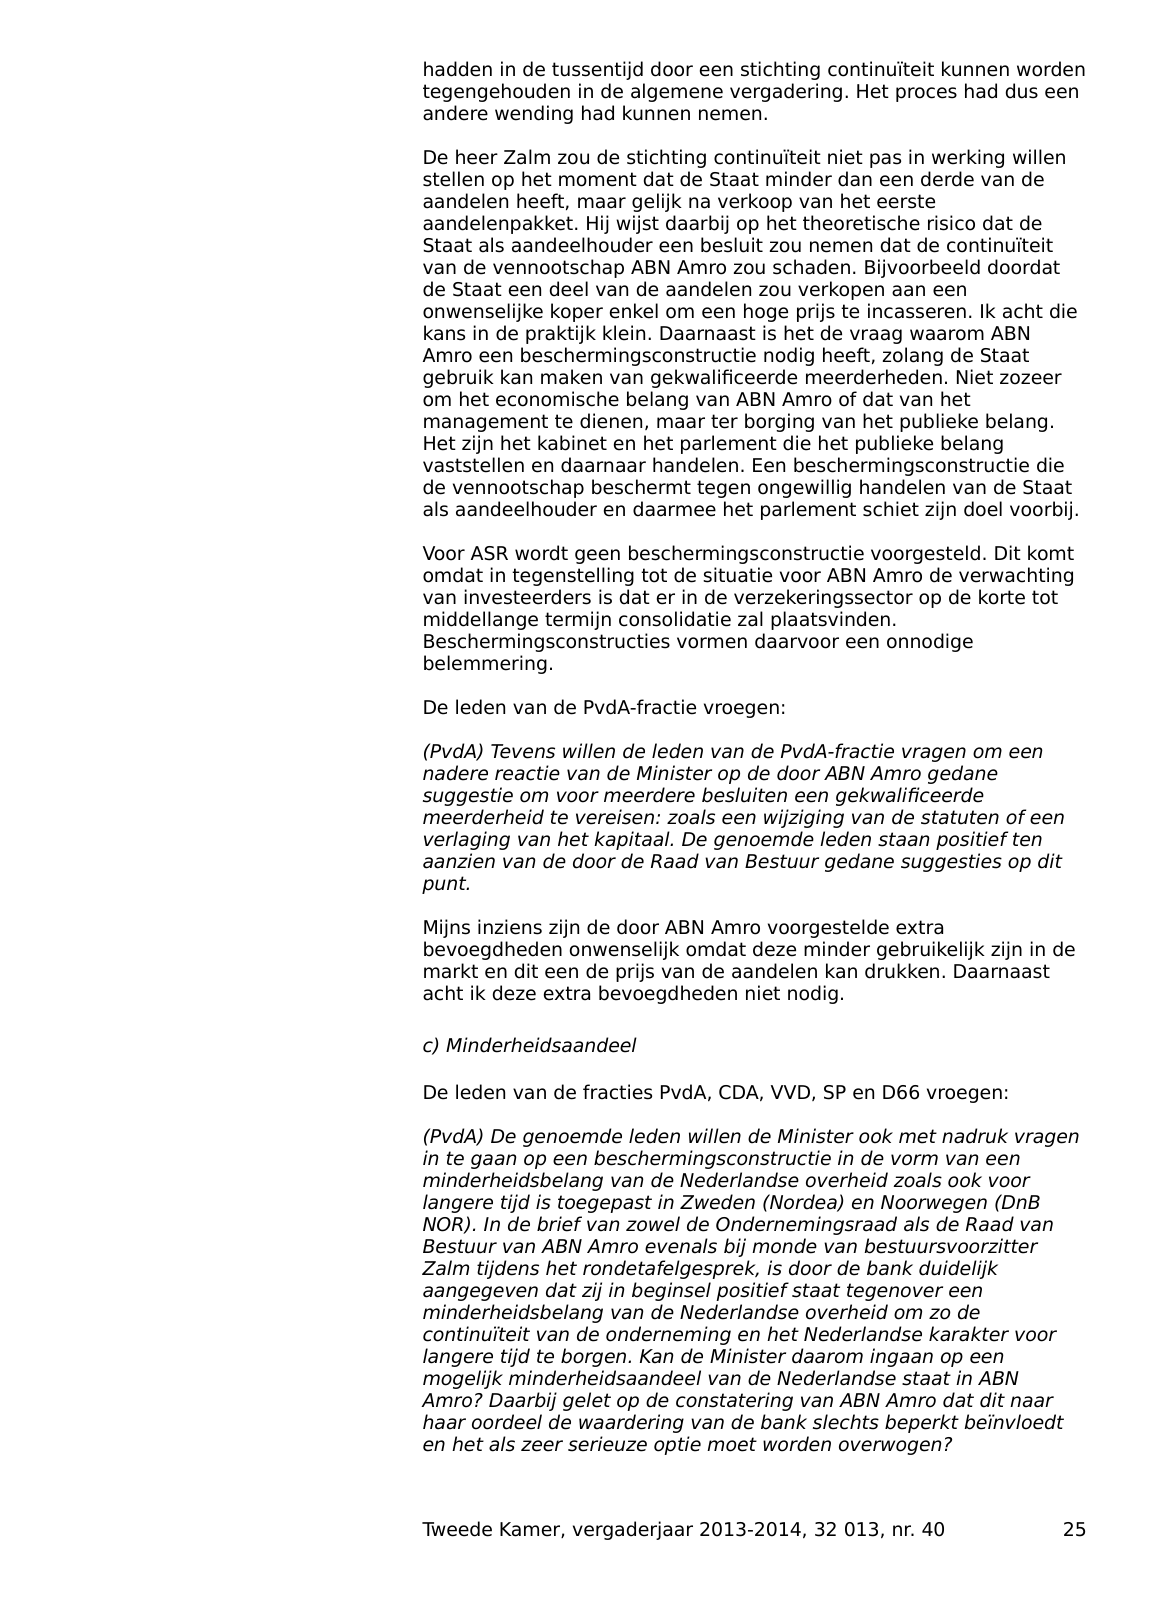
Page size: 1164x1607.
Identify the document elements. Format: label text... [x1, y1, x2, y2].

text Voor ASR wordt geen beschermingsconstructie voorgesteld. Dit komt omdat in tegenstelling tot de situatie voor ABN Amro de verwachting van investeerders is dat er in de verzekeringssector op de korte tot middellange termijn consolidatie zal plaatsvinden. Beschermingsconstructies vormen daarvoor een onnodige belemmering. [422, 543, 1087, 675]
text De leden van de fracties PvdA, CDA, VVD, SP en D66 vroegen: [422, 1082, 1087, 1104]
text De heer Zalm zou de stichting continuïteit niet pas in werking willen stellen op het moment dat de Staat minder dan een derde van de aandelen heeft, maar gelijk na verkoop van het eerste aandelenpakket. Hij wijst daarbij op het theoretische risico dat de Staat als aandeelhouder een besluit zou nemen dat de continuïteit van de vennootschap ABN Amro zou schaden. Bijvoorbeeld doordat de Staat een deel van de aandelen zou verkopen aan een onwenselijke koper enkel om een hoge prijs te incasseren. Ik acht die kans in de praktijk klein. Daarnaast is het de vraag waarom ABN Amro een beschermingsconstructie nodig heeft, zolang de Staat gebruik kan maken van gekwalificeerde meerderheden. Niet zozeer om het economische belang van ABN Amro of dat van het management te dienen, maar ter borging van het publieke belang. Het zijn het kabinet en het parlement die het publieke belang vaststellen en daarnaar handelen. Een beschermingsconstructie die de vennootschap beschermt tegen ongewillig handelen van de Staat als aandeelhouder en daarmee het parlement schiet zijn doel voorbij. [422, 147, 1087, 521]
text (PvdA) Tevens willen de leden van de PvdA-fractie vragen om een nadere reactie van de Minister op de door ABN Amro gedane suggestie om voor meerdere besluiten een gekwalificeerde meerderheid te vereisen: zoals een wijziging van de statuten of een verlaging van het kapitaal. De genoemde leden staan positief ten aanzien van de door de Raad van Bestuur gedane suggesties op dit punt. [422, 741, 1087, 895]
subtitle c) Minderheidsaandeel [422, 1035, 1087, 1057]
text Mijns inziens zijn de door ABN Amro voorgestelde extra bevoegdheden onwenselijk omdat deze minder gebruikelijk zijn in de markt en dit een de prijs van de aandelen kan drukken. Daarnaast acht ik deze extra bevoegdheden niet nodig. [422, 917, 1087, 1005]
text hadden in de tussentijd door een stichting continuïteit kunnen worden tegengehouden in de algemene vergadering. Het proces had dus een andere wending had kunnen nemen. [422, 59, 1087, 125]
text De leden van de PvdA-fractie vroegen: [422, 697, 1087, 719]
text (PvdA) De genoemde leden willen de Minister ook met nadruk vragen in te gaan op een beschermingsconstructie in de vorm van een minderheidsbelang van de Nederlandse overheid zoals ook voor langere tijd is toegepast in Zweden (Nordea) en Noorwegen (DnB NOR). In de brief van zowel de Ondernemingsraad als de Raad van Bestuur van ABN Amro evenals bij monde van bestuursvoorzitter Zalm tijdens het rondetafelgesprek, is door de bank duidelijk aangegeven dat zij in beginsel positief staat tegenover een minderheidsbelang van de Nederlandse overheid om zo de continuïteit van de onderneming en het Nederlandse karakter voor langere tijd te borgen. Kan de Minister daarom ingaan op een mogelijk minderheidsaandeel van de Nederlandse staat in ABN Amro? Daarbij gelet op de constatering van ABN Amro dat dit naar haar oordeel de waardering van de bank slechts beperkt beïnvloedt en het als zeer serieuze optie moet worden overwogen? [422, 1126, 1087, 1456]
